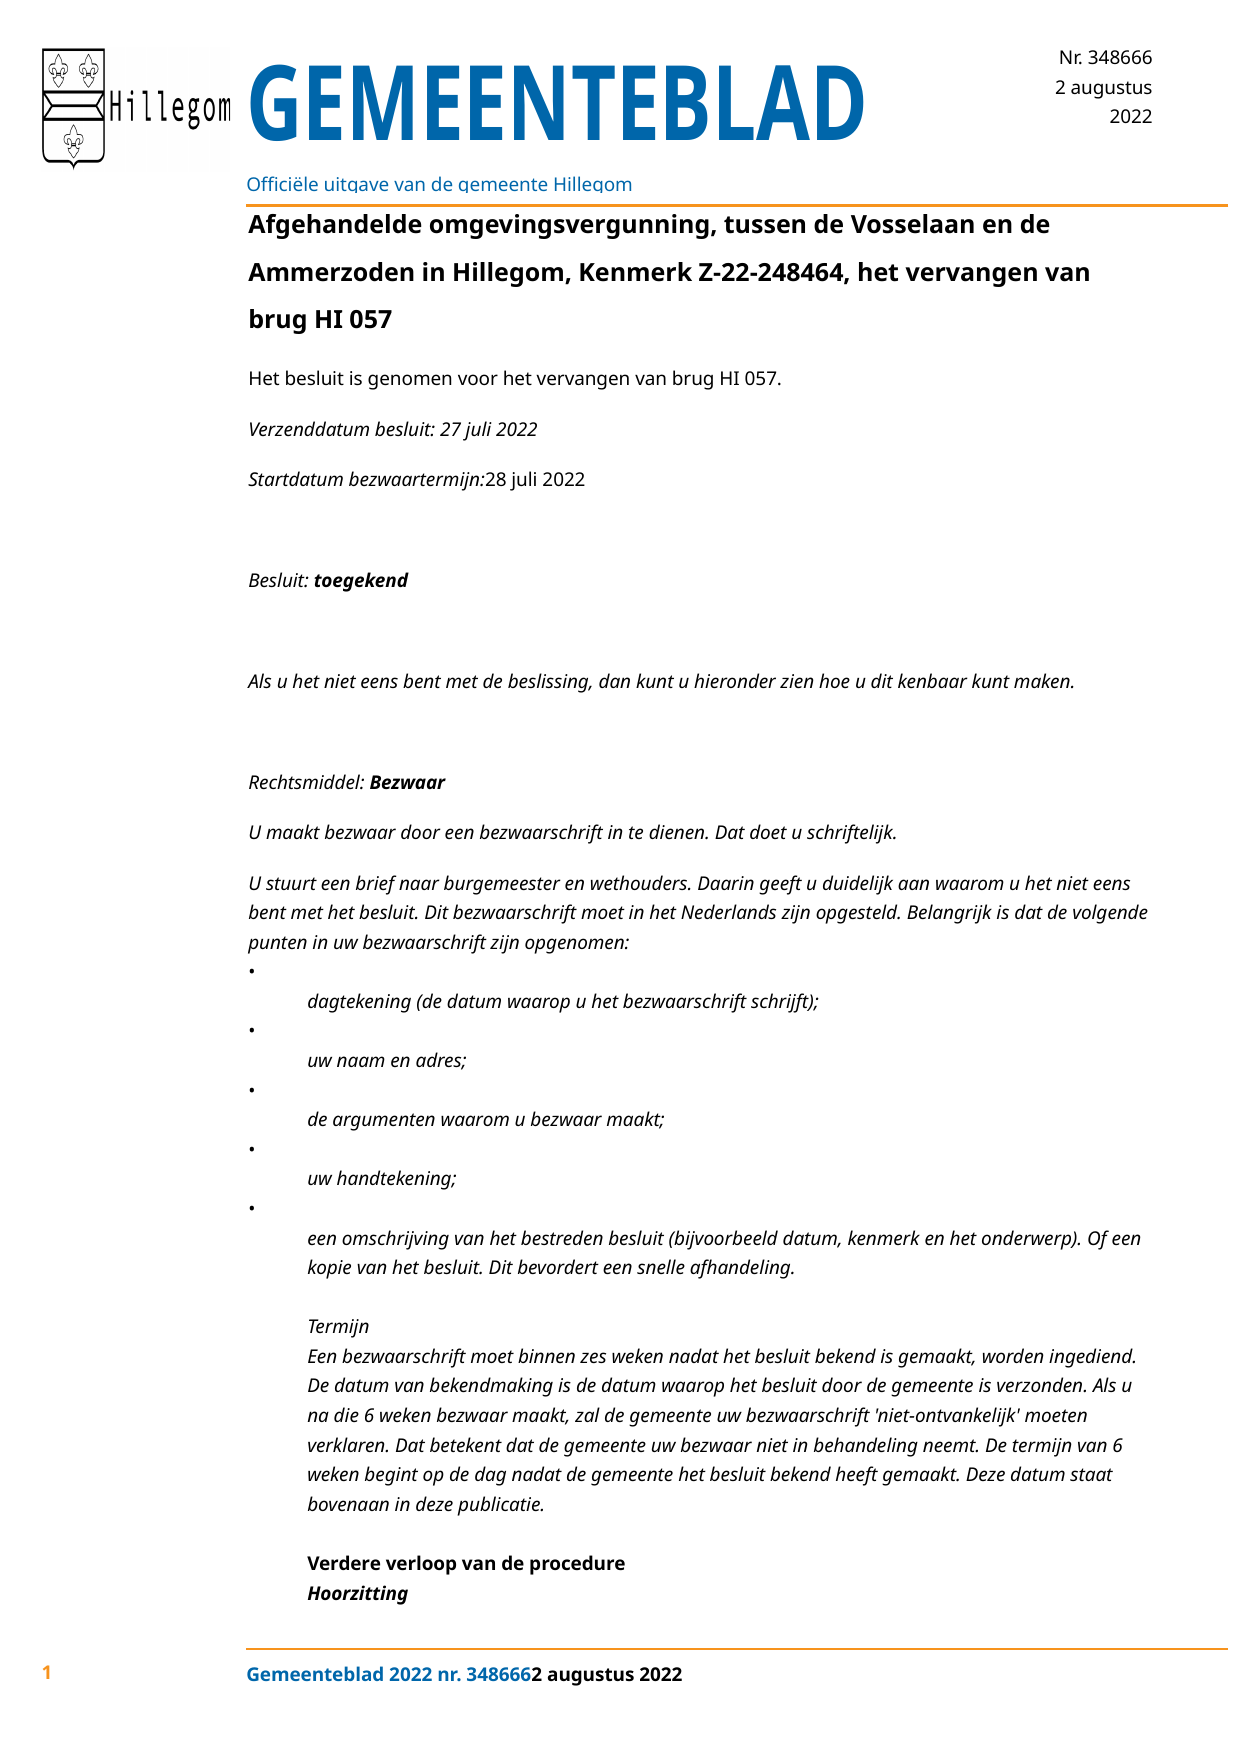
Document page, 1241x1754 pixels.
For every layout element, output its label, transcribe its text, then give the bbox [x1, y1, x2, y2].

list dagtekening (de datum waarop u het bezwaarschrift schrijft); [248, 988, 1152, 1014]
text U stuurt een brief naar burgemeester en wethouders. Daarin geeft u duidelijk aan waarom u het niet eens bent met het besluit. Dit bezwaarschrift moet in het Nederlands zijn opgesteld. Belangrijk is dat de volgende punten in uw bezwaarschrift zijn opgenomen: [248, 870, 1152, 954]
list Een bezwaarschrift moet binnen zes weken nadat het besluit bekend is gemaakt, worden ingediend. De datum van bekendmaking is de datum waarop het besluit door de gemeente is verzonden. Als u na die 6 weken bezwaar maakt, zal de gemeente uw bezwaarschrift 'niet-ontvankelijk' moeten verklaren. Dat betekent dat de gemeente uw bezwaar niet in behandeling neemt. De termijn van 6 weken begint op de dag nadat de gemeente het besluit bekend heeft gemaakt. Deze datum staat bovenaan in deze publicatie. [248, 1343, 1152, 1517]
list Verdere verloop van de procedure [248, 1550, 1152, 1576]
list Termijn [248, 1313, 1152, 1339]
text Startdatum bezwaartermijn:28 juli 2022 [248, 466, 1152, 492]
text Afgehandelde omgevingsvergunning, tussen de Vosselaan en de Ammerzoden in Hillegom, Kenmerk Z-22-248464, het vervangen van brug HI 057 [248, 207, 1152, 336]
list de argumenten waarom u bezwaar maakt; [248, 1106, 1152, 1132]
text Het besluit is genomen voor het vervangen van brug HI 057. [248, 366, 1152, 391]
list uw naam en adres; [248, 1047, 1152, 1073]
list een omschrijving van het bestreden besluit (bijvoorbeeld datum, kenmerk en het onderwerp). Of een kopie van het besluit. Dit bevordert een snelle afhandeling. [248, 1225, 1152, 1280]
picture [41, 47, 231, 172]
text Rechtsmiddel: Bezwaar [248, 769, 1152, 794]
list uw handtekening; [248, 1166, 1152, 1191]
text U maakt bezwaar door een bezwaarschrift in te dienen. Dat doet u schriftelijk. [248, 819, 1152, 845]
text Als u het niet eens bent met de beslissing, dan kunt u hieronder zien hoe u dit kenbaar kunt maken. [248, 668, 1152, 694]
list Hoorzitting [248, 1580, 1152, 1605]
text Verzenddatum besluit: 27 juli 2022 [248, 416, 1152, 442]
text Besluit: toegekend [248, 567, 1152, 593]
